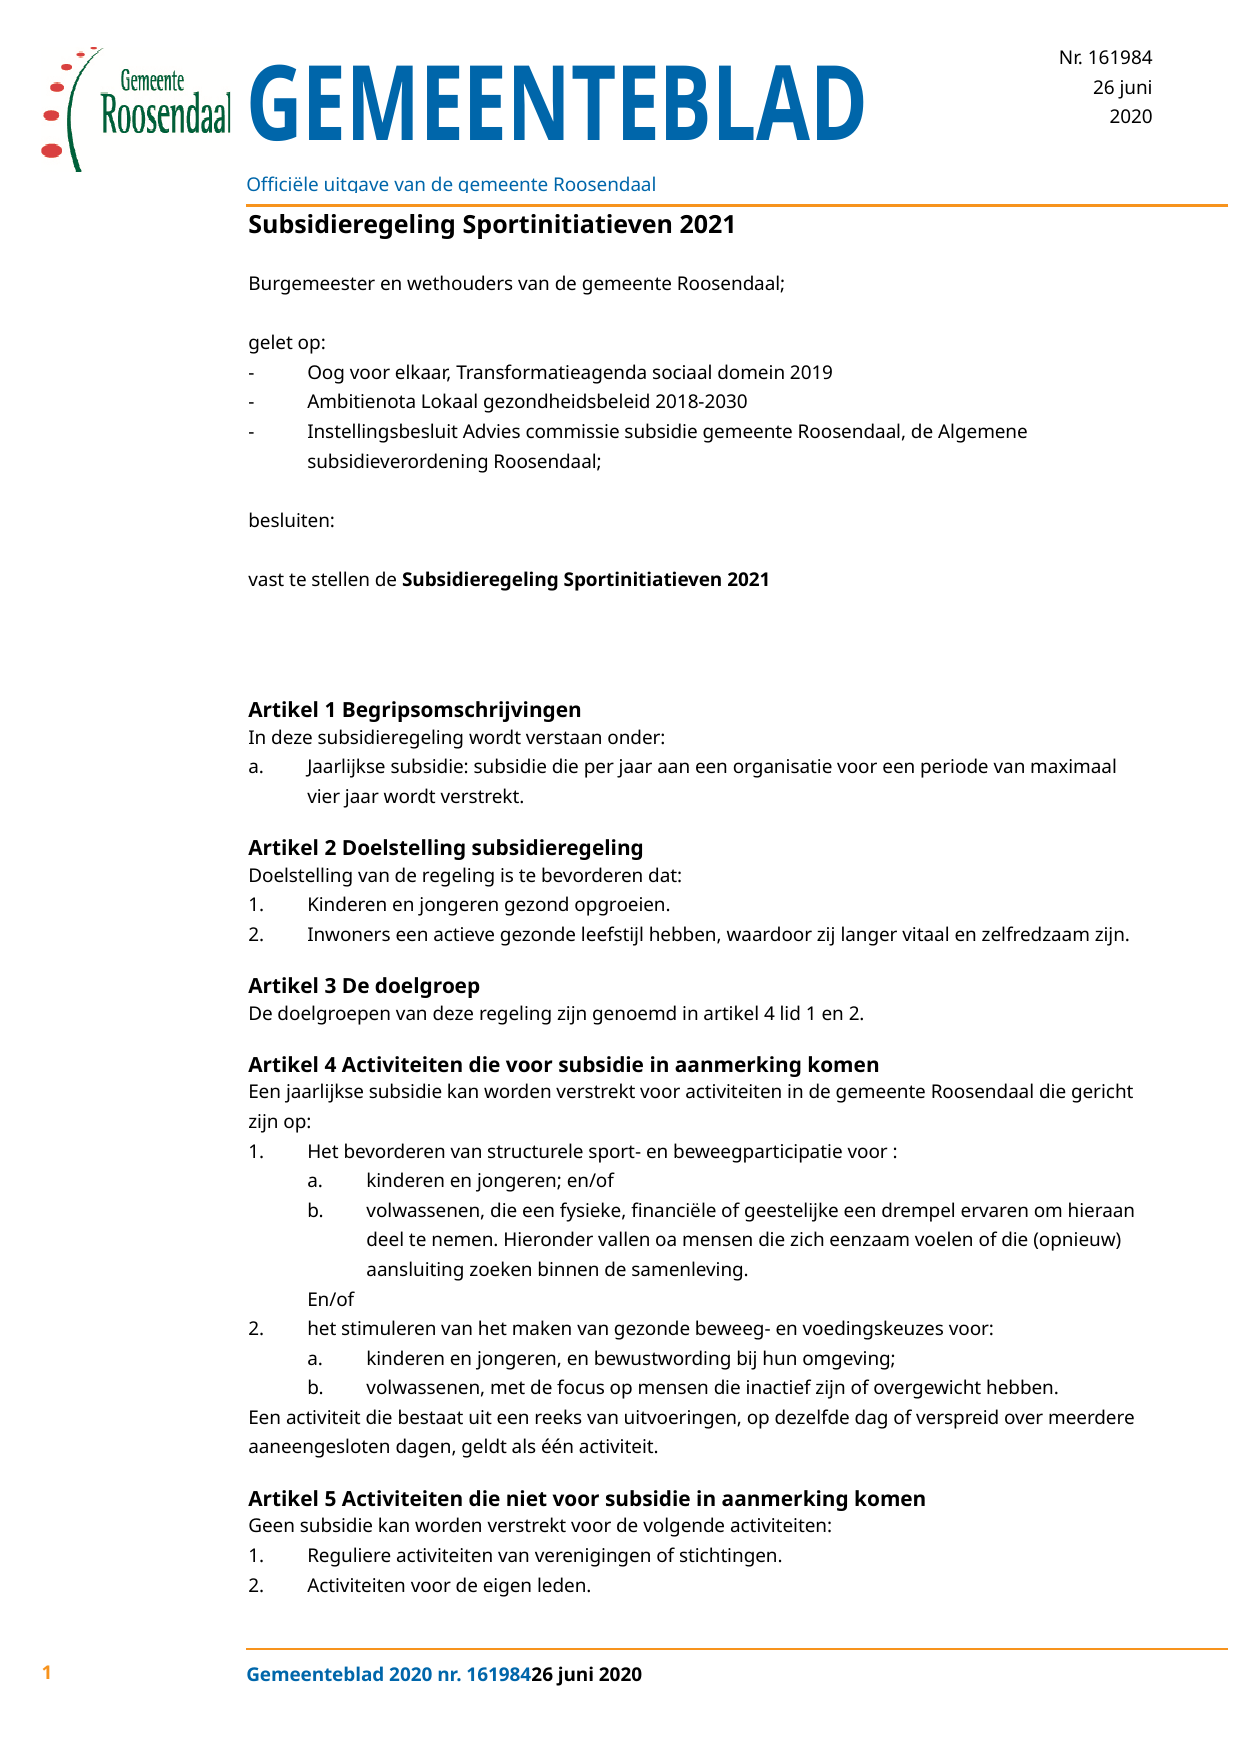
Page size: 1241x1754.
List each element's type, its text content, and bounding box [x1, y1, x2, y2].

list kinderen en jongeren, en bewustwording bij hun omgeving; [307, 1345, 1152, 1371]
list Reguliere activiteiten van verenigingen of stichtingen. [248, 1542, 1152, 1568]
picture [41, 47, 231, 172]
list Jaarlijkse subsidie: subsidie die per jaar aan een organisatie voor een periode van maximaal vier jaar wordt verstrekt. [248, 753, 1152, 809]
text In deze subsidieregeling wordt verstaan onder: [248, 724, 1152, 749]
list volwassenen, die een fysieke, financiële of geestelijke een drempel ervaren om hieraan deel te nemen. Hieronder vallen oa mensen die zich eenzaam voelen of die (opnieuw) aansluiting zoeken binnen de samenleving. [307, 1197, 1152, 1282]
text Doelstelling van de regeling is te bevorderen dat: [248, 862, 1152, 888]
list Inwoners een actieve gezonde leefstijl hebben, waardoor zij langer vitaal en zelfredzaam zijn. [248, 921, 1152, 947]
text vast te stellen de Subsidieregeling Sportinitiatieven 2021 [248, 566, 1152, 592]
list Instellingsbesluit Advies commissie subsidie gemeente Roosendaal, de Algemene subsidieverordening Roosendaal; [248, 418, 1152, 473]
text Subsidieregeling Sportinitiatieven 2021 [248, 207, 1152, 241]
list Het bevorderen van structurele sport- en beweegparticipatie voor : [248, 1138, 1152, 1164]
text Een jaarlijkse subsidie kan worden verstrekt voor activiteiten in de gemeente Roosendaal die gericht zijn op: [248, 1079, 1152, 1134]
text gelet op: [248, 329, 1152, 355]
text Artikel 3 De doelgroep [248, 971, 1152, 1000]
text Artikel 5 Activiteiten die niet voor subsidie in aanmerking komen [248, 1484, 1152, 1513]
text Geen subsidie kan worden verstrekt voor de volgende activiteiten: [248, 1513, 1152, 1538]
text Burgemeester en wethouders van de gemeente Roosendaal; [248, 270, 1152, 296]
list Ambitienota Lokaal gezondheidsbeleid 2018-2030 [248, 389, 1152, 414]
text Artikel 1 Begripsomschrijvingen [248, 695, 1152, 724]
list En/of [248, 1286, 1152, 1312]
list kinderen en jongeren; en/of [307, 1167, 1152, 1193]
list het stimuleren van het maken van gezonde beweeg- en voedingskeuzes voor: [248, 1315, 1152, 1341]
list Activiteiten voor de eigen leden. [248, 1572, 1152, 1597]
list volwassenen, met de focus op mensen die inactief zijn of overgewicht hebben. [307, 1374, 1152, 1400]
text Artikel 4 Activiteiten die voor subsidie in aanmerking komen [248, 1050, 1152, 1079]
list Oog voor elkaar, Transformatieagenda sociaal domein 2019 [248, 359, 1152, 385]
text besluiten: [248, 507, 1152, 533]
list Kinderen en jongeren gezond opgroeien. [248, 891, 1152, 917]
text Een activiteit die bestaat uit een reeks van uitvoeringen, op dezelfde dag of verspreid over meerdere aaneengesloten dagen, geldt als één activiteit. [248, 1404, 1152, 1459]
text Artikel 2 Doelstelling subsidieregeling [248, 833, 1152, 862]
text De doelgroepen van deze regeling zijn genoemd in artikel 4 lid 1 en 2. [248, 1000, 1152, 1026]
